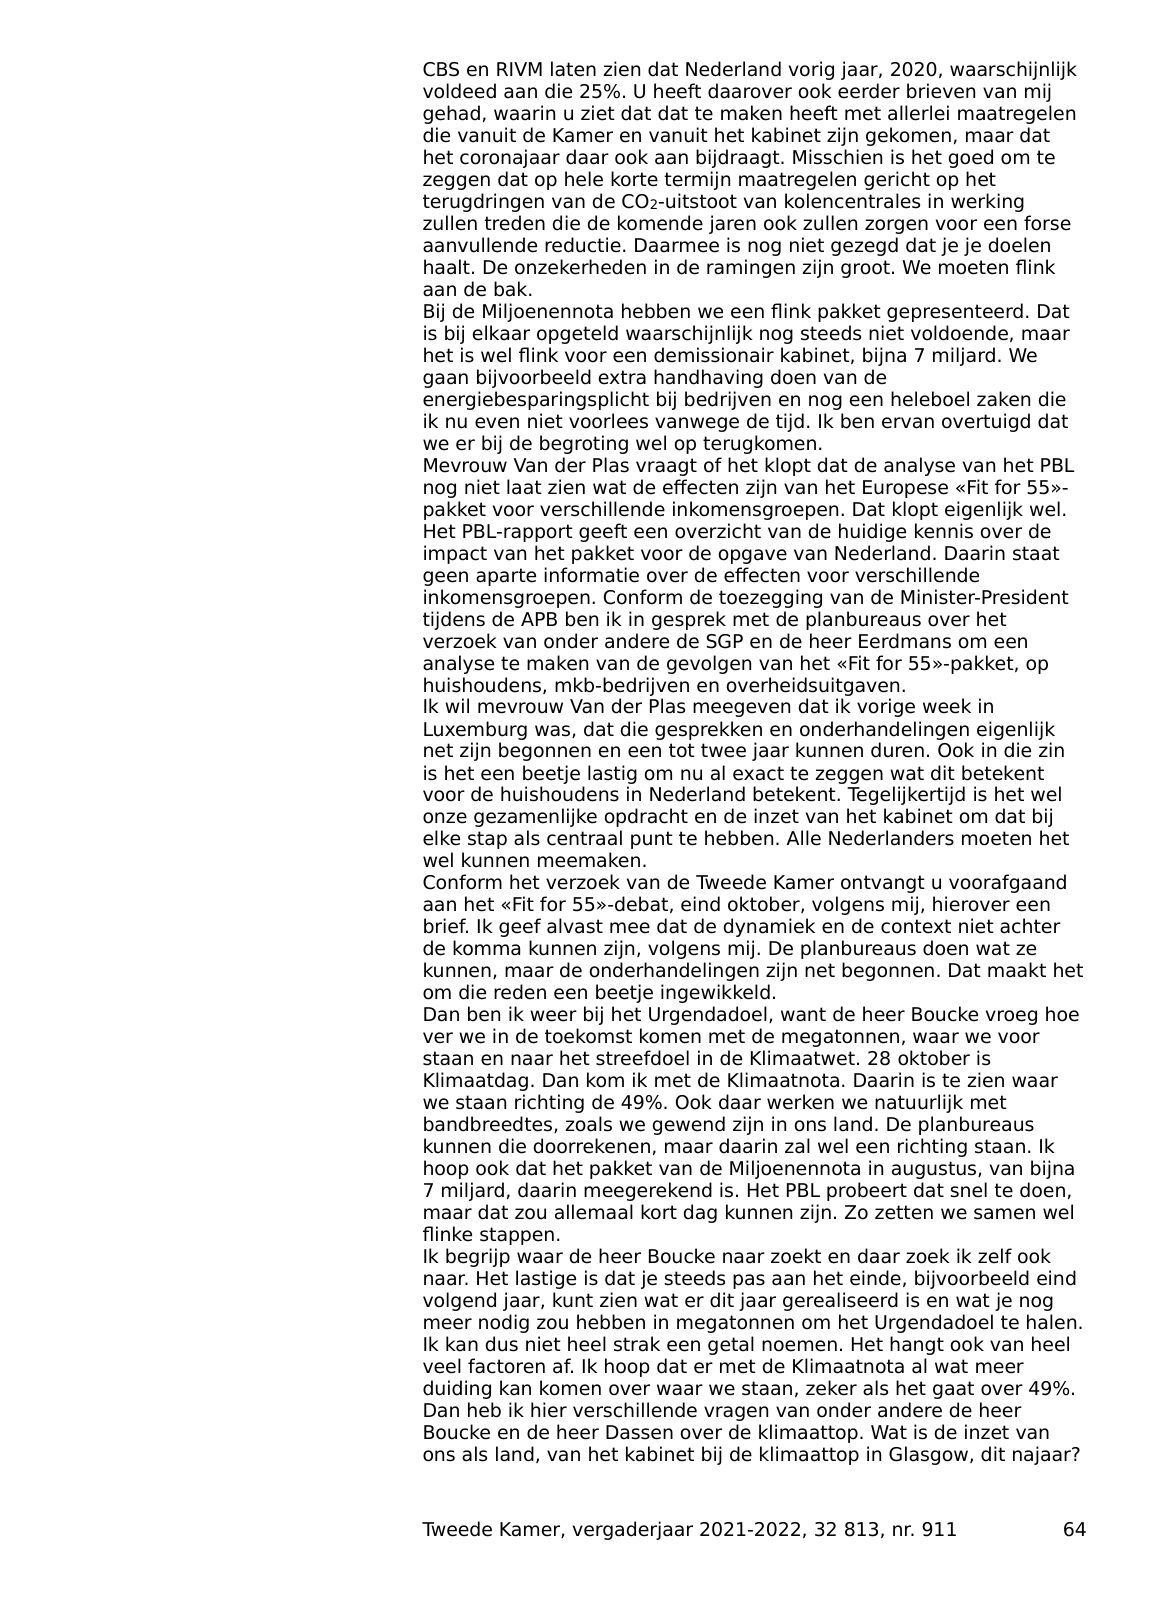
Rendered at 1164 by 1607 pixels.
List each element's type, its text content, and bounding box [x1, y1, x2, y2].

text Conform het verzoek van de Tweede Kamer ontvangt u voorafgaand aan het «Fit for 55»-debat, eind oktober, volgens mij, hierover een brief. Ik geef alvast mee dat de dynamiek en de context niet achter de komma kunnen zijn, volgens mij. De planbureaus doen wat ze kunnen, maar de onderhandelingen zijn net begonnen. Dat maakt het om die reden een beetje ingewikkeld. [422, 872, 1087, 1004]
text Ik begrijp waar de heer Boucke naar zoekt en daar zoek ik zelf ook naar. Het lastige is dat je steeds pas aan het einde, bijvoorbeeld eind volgend jaar, kunt zien wat er dit jaar gerealiseerd is en wat je nog meer nodig zou hebben in megatonnen om het Urgendadoel te halen. Ik kan dus niet heel strak een getal noemen. Het hangt ook van heel veel factoren af. Ik hoop dat er met de Klimaatnota al wat meer duiding kan komen over waar we staan, zeker als het gaat over 49%. [422, 1246, 1087, 1400]
text Bij de Miljoenennota hebben we een flink pakket gepresenteerd. Dat is bij elkaar opgeteld waarschijnlijk nog steeds niet voldoende, maar het is wel flink voor een demissionair kabinet, bijna 7 miljard. We gaan bijvoorbeeld extra handhaving doen van de energiebesparingsplicht bij bedrijven en nog een heleboel zaken die ik nu even niet voorlees vanwege de tijd. Ik ben ervan overtuigd dat we er bij de begroting wel op terugkomen. [422, 301, 1087, 455]
text Dan ben ik weer bij het Urgendadoel, want de heer Boucke vroeg hoe ver we in de toekomst komen met de megatonnen, waar we voor staan en naar het streefdoel in de Klimaatwet. 28 oktober is Klimaatdag. Dan kom ik met de Klimaatnota. Daarin is te zien waar we staan richting de 49%. Ook daar werken we natuurlijk met bandbreedtes, zoals we gewend zijn in ons land. De planbureaus kunnen die doorrekenen, maar daarin zal wel een richting staan. Ik hoop ook dat het pakket van de Miljoenennota in augustus, van bijna 7 miljard, daarin meegerekend is. Het PBL probeert dat snel te doen, maar dat zou allemaal kort dag kunnen zijn. Zo zetten we samen wel flinke stappen. [422, 1004, 1087, 1246]
text Dan heb ik hier verschillende vragen van onder andere de heer Boucke en de heer Dassen over de klimaattop. Wat is de inzet van ons als land, van het kabinet bij de klimaattop in Glasgow, dit najaar? [422, 1400, 1087, 1466]
text Mevrouw Van der Plas vraagt of het klopt dat de analyse van het PBL nog niet laat zien wat de effecten zijn van het Europese «Fit for 55»-pakket voor verschillende inkomensgroepen. Dat klopt eigenlijk wel. Het PBL-rapport geeft een overzicht van de huidige kennis over de impact van het pakket voor de opgave van Nederland. Daarin staat geen aparte informatie over de effecten voor verschillende inkomensgroepen. Conform de toezegging van de Minister-President tijdens de APB ben ik in gesprek met de planbureaus over het verzoek van onder andere de SGP en de heer Eerdmans om een analyse te maken van de gevolgen van het «Fit for 55»-pakket, op huishoudens, mkb-bedrijven en overheidsuitgaven. [422, 455, 1087, 696]
text Ik wil mevrouw Van der Plas meegeven dat ik vorige week in Luxemburg was, dat die gesprekken en onderhandelingen eigenlijk net zijn begonnen en een tot twee jaar kunnen duren. Ook in die zin is het een beetje lastig om nu al exact te zeggen wat dit betekent voor de huishoudens in Nederland betekent. Tegelijkertijd is het wel onze gezamenlijke opdracht en de inzet van het kabinet om dat bij elke stap als centraal punt te hebben. Alle Nederlanders moeten het wel kunnen meemaken. [422, 696, 1087, 872]
text CBS en RIVM laten zien dat Nederland vorig jaar, 2020, waarschijnlijk voldeed aan die 25%. U heeft daarover ook eerder brieven van mij gehad, waarin u ziet dat dat te maken heeft met allerlei maatregelen die vanuit de Kamer en vanuit het kabinet zijn gekomen, maar dat het coronajaar daar ook aan bijdraagt. Misschien is het goed om te zeggen dat op hele korte termijn maatregelen gericht op het terugdringen van de CO2-uitstoot van kolencentrales in werking zullen treden die de komende jaren ook zullen zorgen voor een forse aanvullende reductie. Daarmee is nog niet gezegd dat je je doelen haalt. De onzekerheden in de ramingen zijn groot. We moeten flink aan de bak. [422, 59, 1087, 301]
